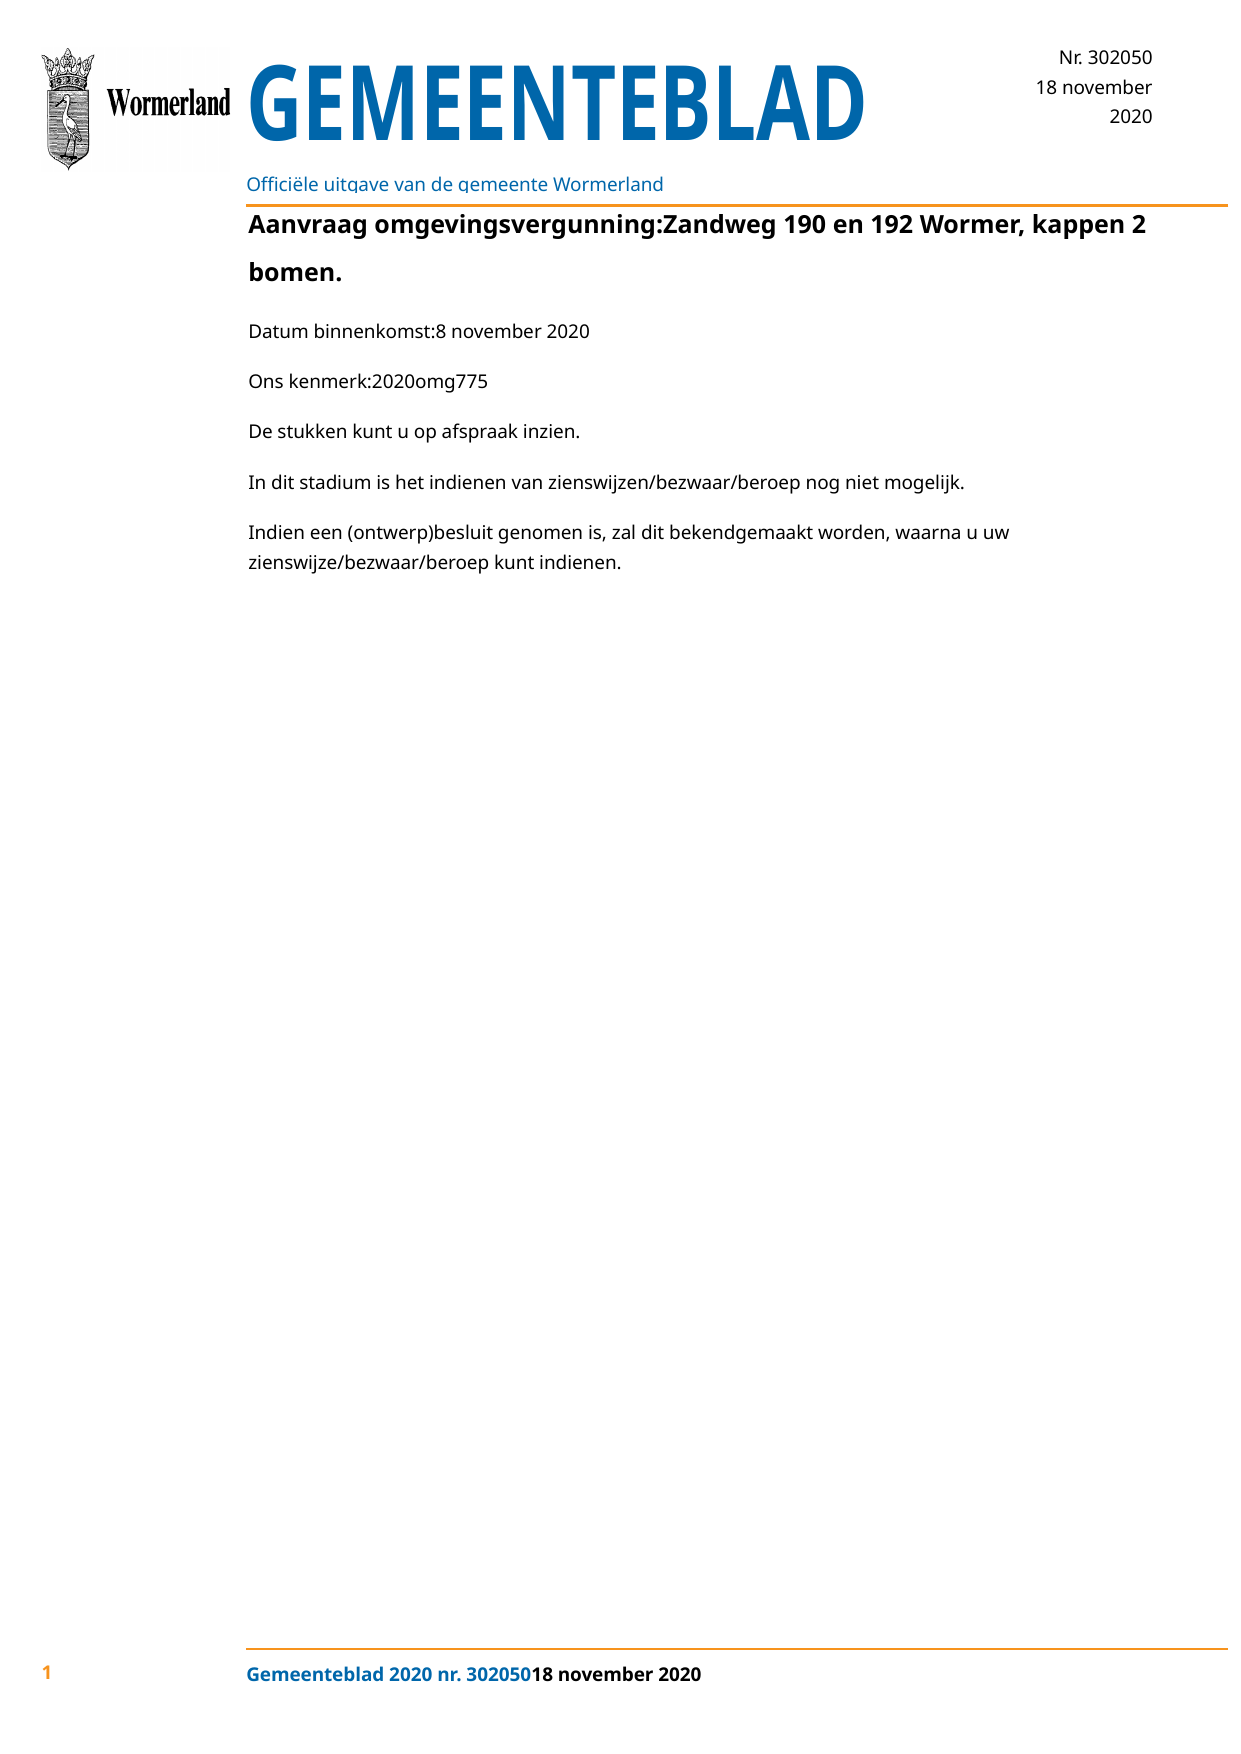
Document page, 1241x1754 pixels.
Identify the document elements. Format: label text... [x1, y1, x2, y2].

text Aanvraag omgevingsvergunning:Zandweg 190 en 192 Wormer, kappen 2 bomen. [248, 207, 1152, 288]
text Ons kenmerk:2020omg775 [248, 368, 1152, 394]
text De stukken kunt u op afspraak inzien. [248, 419, 1152, 444]
text Datum binnenkomst:8 november 2020 [248, 318, 1152, 344]
text Indien een (ontwerp)besluit genomen is, zal dit bekendgemaakt worden, waarna u uw zienswijze/bezwaar/beroep kunt indienen. [248, 519, 1152, 575]
picture [41, 47, 231, 172]
text In dit stadium is het indienen van zienswijzen/bezwaar/beroep nog niet mogelijk. [248, 469, 1152, 495]
